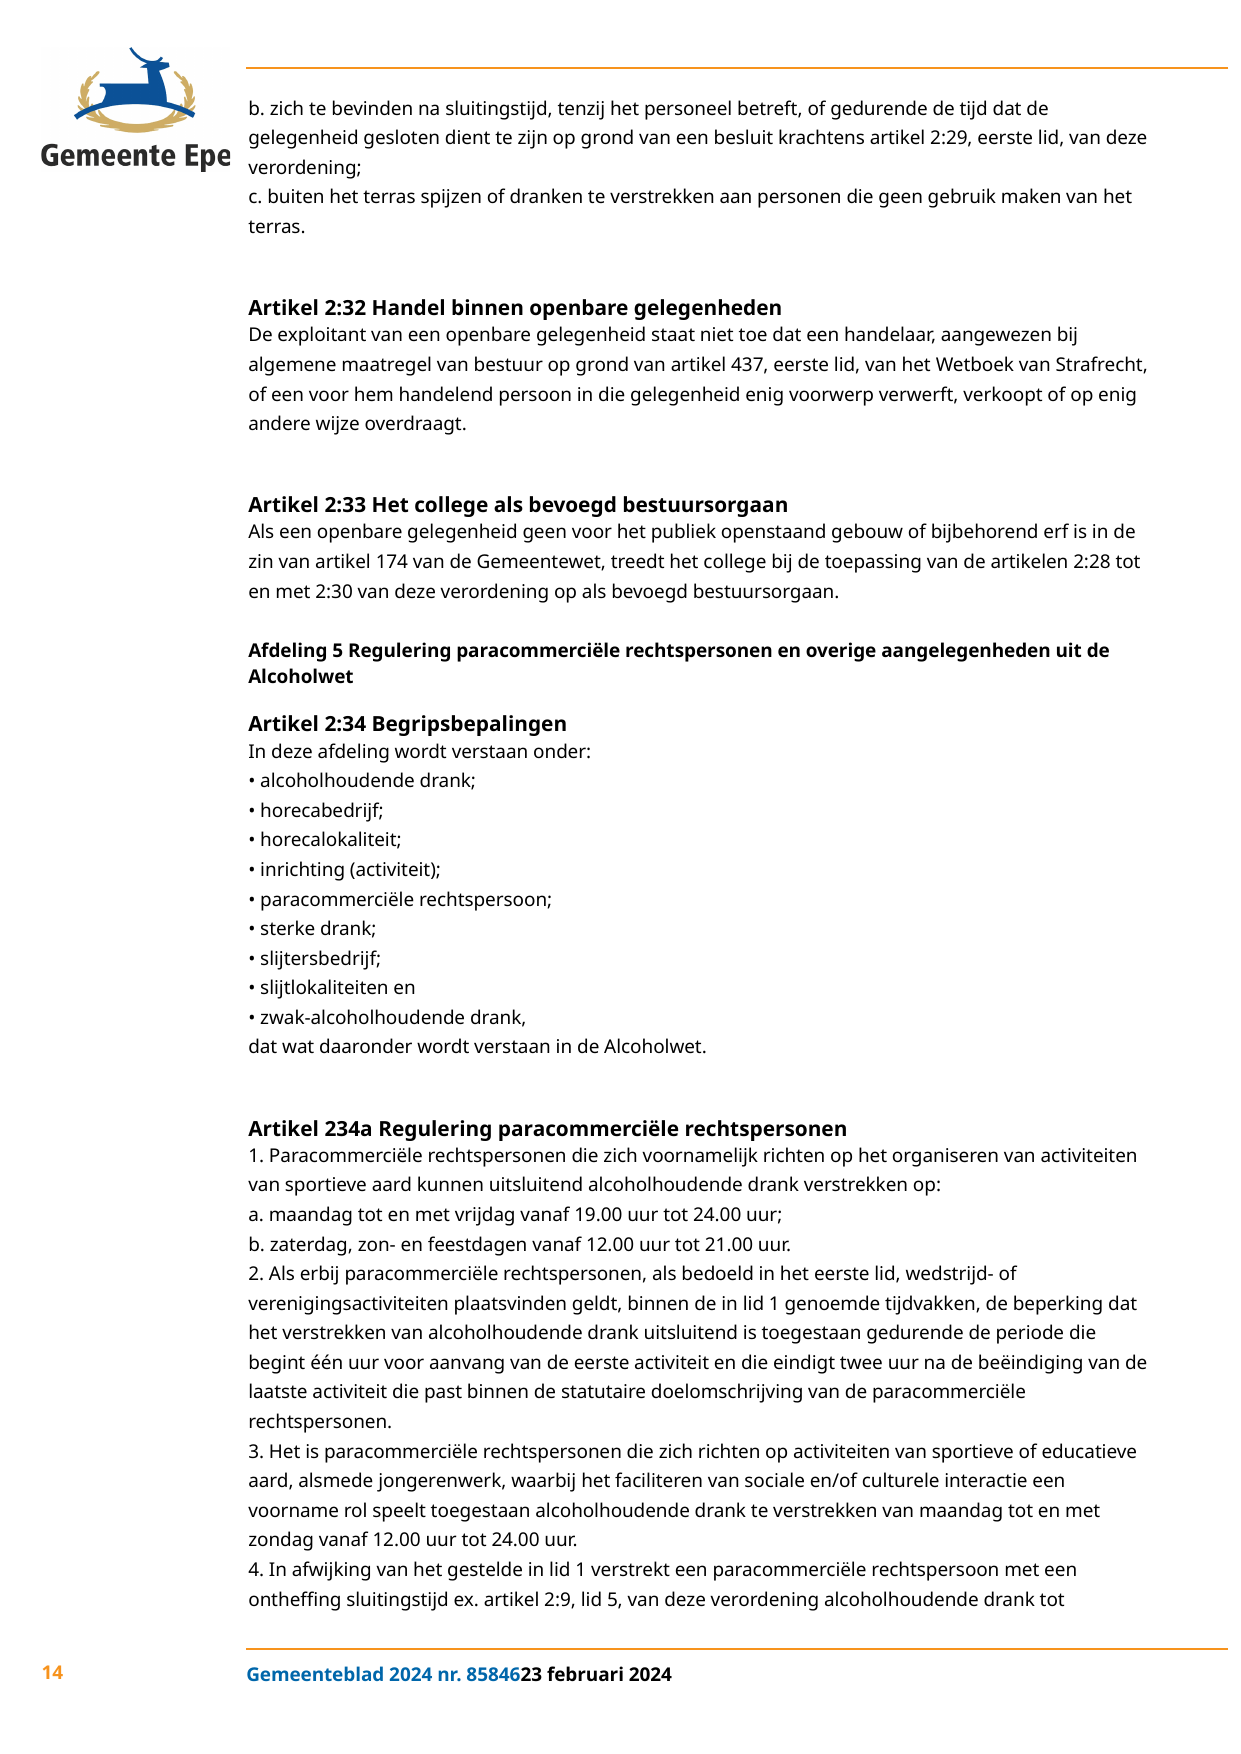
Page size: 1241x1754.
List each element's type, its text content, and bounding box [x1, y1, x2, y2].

text • sterke drank; [248, 915, 1152, 941]
text Afdeling 5 Regulering paracommerciële rechtspersonen en overige aangelegenheden uit de Alcoholwet [248, 637, 1152, 688]
picture [41, 47, 231, 172]
text 1. Paracommerciële rechtspersonen die zich voornamelijk richten op het organiseren van activiteiten van sportieve aard kunnen uitsluitend alcoholhoudende drank verstrekken op: [248, 1142, 1152, 1197]
text dat wat daaronder wordt verstaan in de Alcoholwet. [248, 1034, 1152, 1059]
text De exploitant van een openbare gelegenheid staat niet toe dat een handelaar, aangewezen bij algemene maatregel van bestuur op grond van artikel 437, eerste lid, van het Wetboek van Strafrecht, of een voor hem handelend persoon in die gelegenheid enig voorwerp verwerft, verkoopt of op enig andere wijze overdraagt. [248, 322, 1152, 436]
text • alcoholhoudende drank; [248, 767, 1152, 793]
text 3. Het is paracommerciële rechtspersonen die zich richten op activiteiten van sportieve of educatieve aard, alsmede jongerenwerk, waarbij het faciliteren van sociale en/of culturele interactie een voorname rol speelt toegestaan alcoholhoudende drank te verstrekken van maandag tot en met zondag vanaf 12.00 uur tot 24.00 uur. [248, 1438, 1152, 1552]
text Artikel 234a Regulering paracommerciële rechtspersonen [248, 1114, 1152, 1142]
text 4. In afwijking van het gestelde in lid 1 verstrekt een paracommerciële rechtspersoon met een ontheffing sluitingstijd ex. artikel 2:9, lid 5, van deze verordening alcoholhoudende drank tot [248, 1556, 1152, 1612]
text Artikel 2:32 Handel binnen openbare gelegenheden [248, 293, 1152, 322]
text • zwak-alcoholhoudende drank, [248, 1004, 1152, 1030]
text • paracommerciële rechtspersoon; [248, 886, 1152, 911]
text 2. Als erbij paracommerciële rechtspersonen, als bedoeld in het eerste lid, wedstrijd- of verenigingsactiviteiten plaatsvinden geldt, binnen de in lid 1 genoemde tijdvakken, de beperking dat het verstrekken van alcoholhoudende drank uitsluitend is toegestaan gedurende de periode die begint één uur voor aanvang van de eerste activiteit en die eindigt twee uur na de beëindiging van de laatste activiteit die past binnen de statutaire doelomschrijving van de paracommerciële rechtspersonen. [248, 1260, 1152, 1434]
text Als een openbare gelegenheid geen voor het publiek openstaand gebouw of bijbehorend erf is in de zin van artikel 174 van de Gemeentewet, treedt het college bij de toepassing van de artikelen 2:28 tot en met 2:30 van deze verordening op als bevoegd bestuursorgaan. [248, 519, 1152, 604]
text b. zaterdag, zon- en feestdagen vanaf 12.00 uur tot 21.00 uur. [248, 1231, 1152, 1257]
text • horecalokaliteit; [248, 827, 1152, 852]
text Artikel 2:33 Het college als bevoegd bestuursorgaan [248, 490, 1152, 519]
text Artikel 2:34 Begripsbepalingen [248, 709, 1152, 738]
text a. maandag tot en met vrijdag vanaf 19.00 uur tot 24.00 uur; [248, 1201, 1152, 1227]
text • slijtersbedrijf; [248, 945, 1152, 971]
text b. zich te bevinden na sluitingstijd, tenzij het personeel betreft, of gedurende de tijd dat de gelegenheid gesloten dient te zijn op grond van een besluit krachtens artikel 2:29, eerste lid, van deze verordening; [248, 95, 1152, 180]
text • inrichting (activiteit); [248, 856, 1152, 882]
text c. buiten het terras spijzen of dranken te verstrekken aan personen die geen gebruik maken van het terras. [248, 183, 1152, 239]
text In deze afdeling wordt verstaan onder: [248, 738, 1152, 763]
text • slijtlokaliteiten en [248, 974, 1152, 1000]
text • horecabedrijf; [248, 797, 1152, 823]
